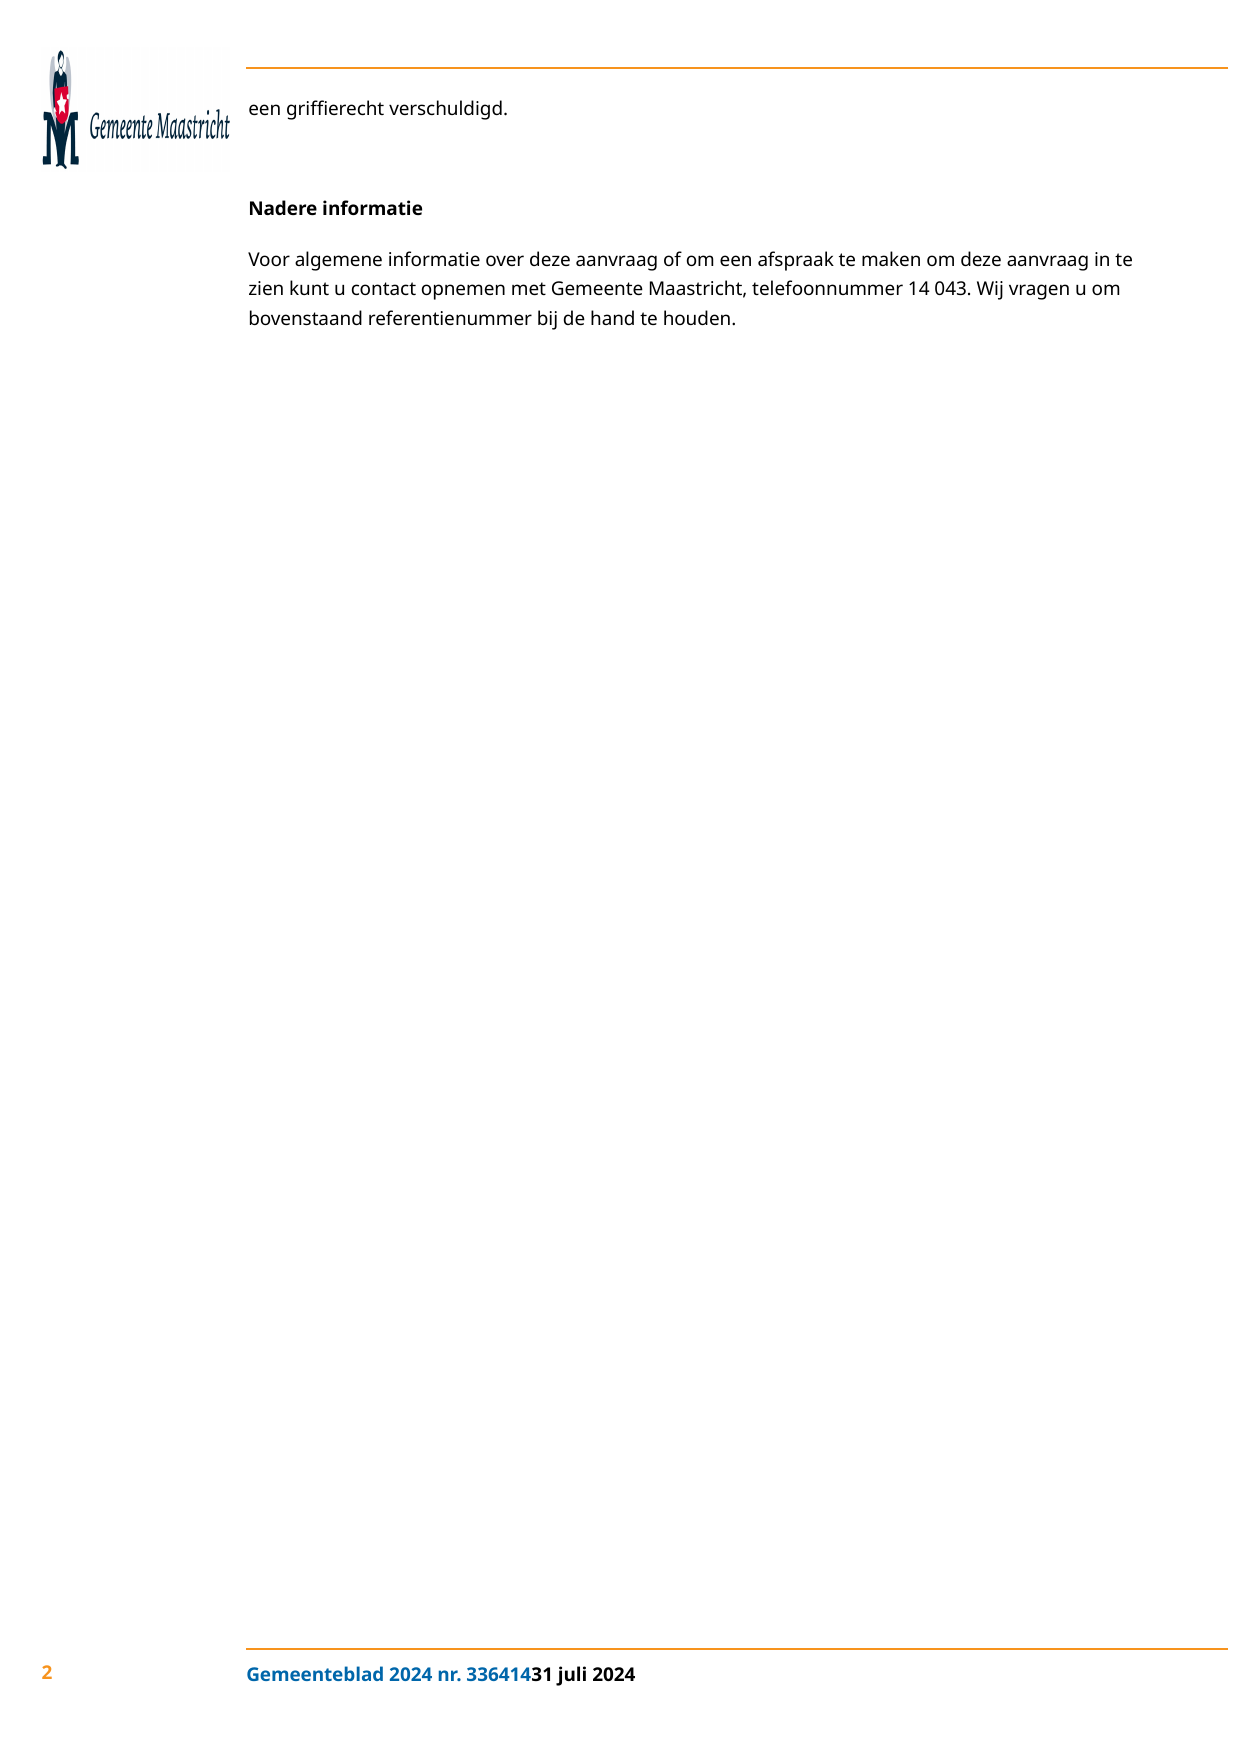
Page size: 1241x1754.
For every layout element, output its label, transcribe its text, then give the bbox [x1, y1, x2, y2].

text Nadere informatie [248, 196, 1152, 221]
text Voor algemene informatie over deze aanvraag of om een afspraak te maken om deze aanvraag in te zien kunt u contact opnemen met Gemeente Maastricht, telefoonnummer 14 043. Wij vragen u om bovenstaand referentienummer bij de hand te houden. [248, 246, 1152, 331]
text een griffierecht verschuldigd. [248, 95, 1152, 121]
picture [41, 47, 231, 172]
